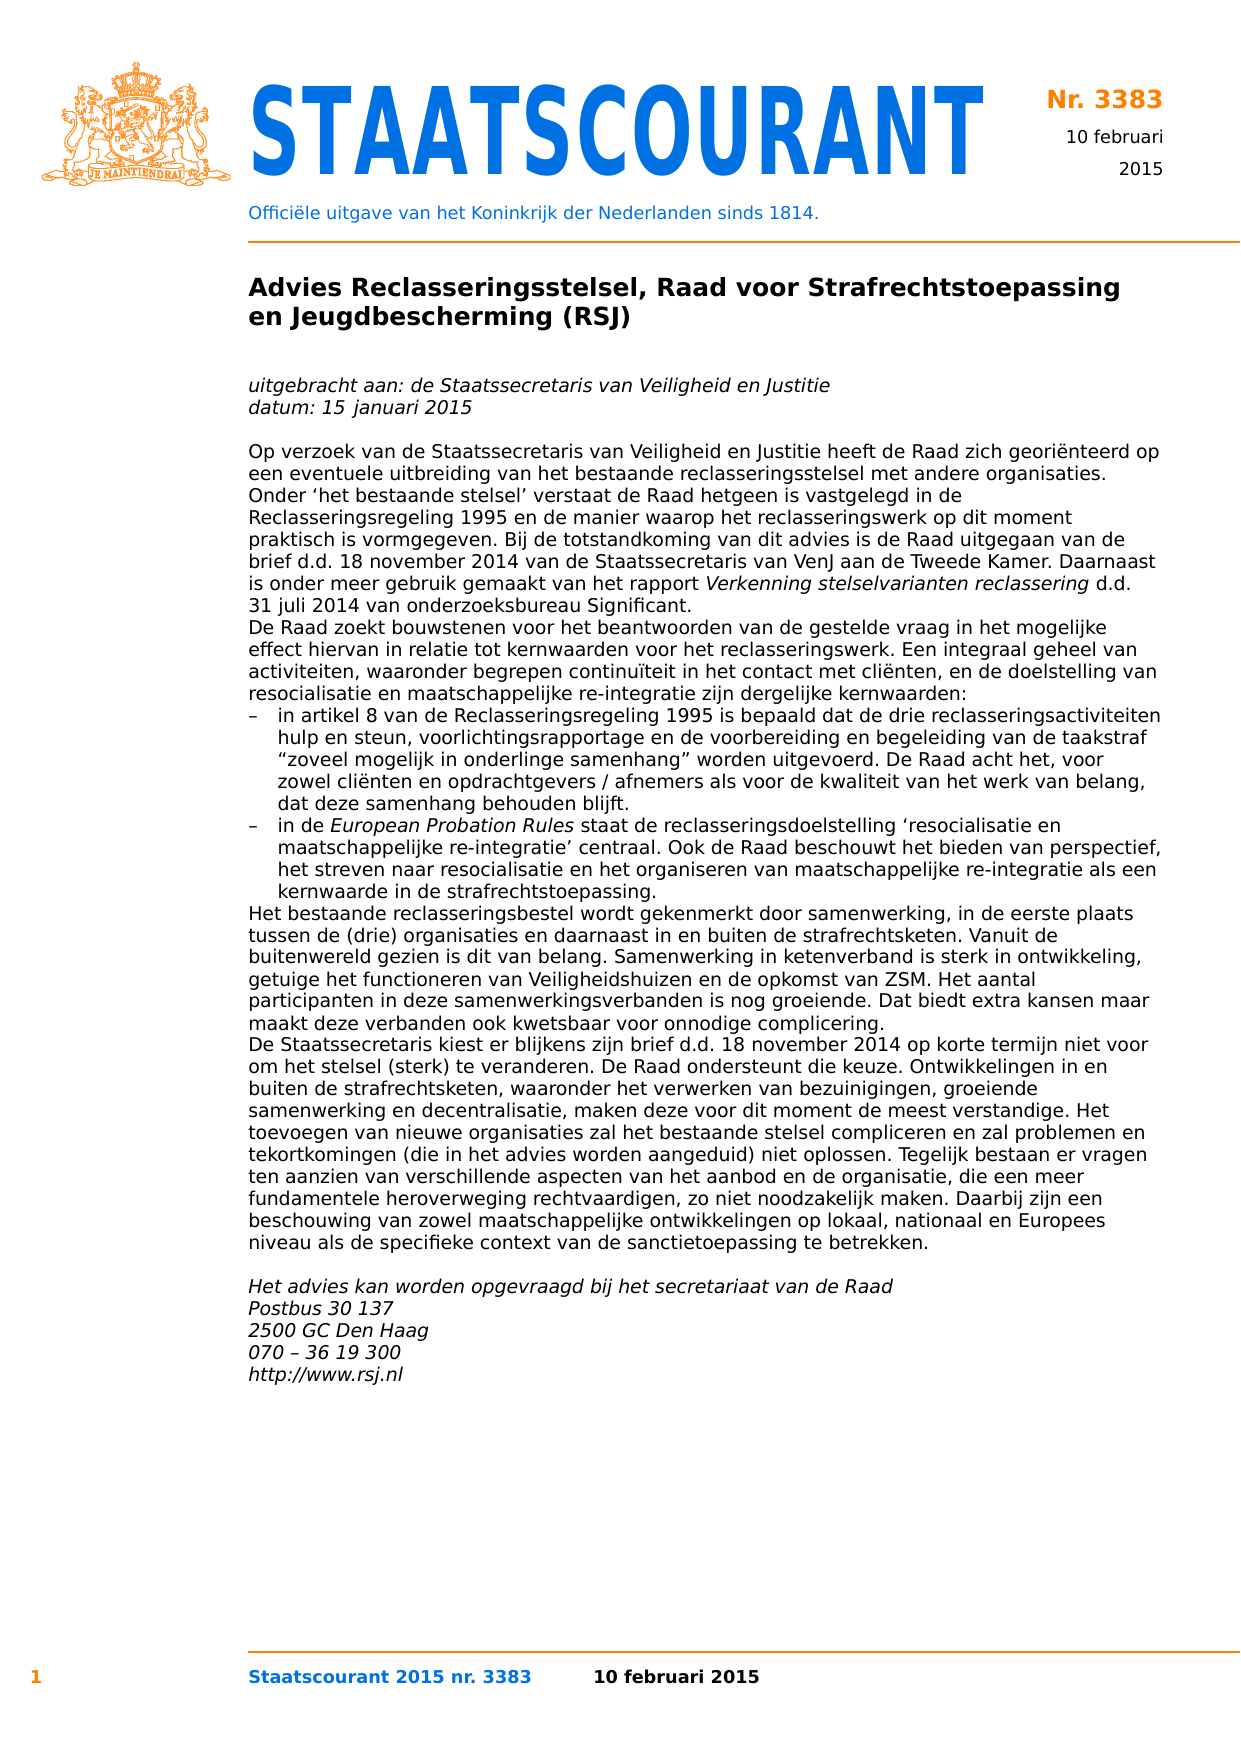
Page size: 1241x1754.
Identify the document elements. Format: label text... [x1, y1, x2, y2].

text Postbus 30 137 [248, 1298, 1163, 1320]
picture [41, 62, 231, 186]
text Op verzoek van de Staatssecretaris van Veiligheid en Justitie heeft de Raad zich georiënteerd op een eventuele uitbreiding van het bestaande reclasseringsstelsel met andere organisaties. Onder ‘het bestaande stelsel’ verstaat de Raad hetgeen is vastgelegd in de Reclasseringsregeling 1995 en de manier waarop het reclasseringswerk op dit moment praktisch is vormgegeven. Bij de totstandkoming van dit advies is de Raad uitgegaan van de brief d.d. 18 november 2014 van de Staatssecretaris van VenJ aan de Tweede Kamer. Daarnaast is onder meer gebruik gemaakt van het rapport Verkenning stelselvarianten reclassering d.d. 31 juli 2014 van onderzoeksbureau Significant. [248, 441, 1163, 617]
text 2500 GC Den Haag [248, 1320, 1163, 1342]
subtitle Advies Reclasseringsstelsel, Raad voor Strafrechtstoepassing en Jeugdbescherming (RSJ) [248, 273, 1163, 331]
text – in de European Probation Rules staat de reclasseringsdoelstelling ‘resocialisatie en maatschappelijke re-integratie’ centraal. Ook de Raad beschouwt het bieden van perspectief, het streven naar resocialisatie en het organiseren van maatschappelijke re-integratie als een kernwaarde in de strafrechtstoepassing. [248, 814, 1163, 902]
text Het advies kan worden opgevraagd bij het secretariaat van de Raad [248, 1276, 1163, 1298]
text 070 – 36 19 300 [248, 1342, 1163, 1364]
table_header Nr. 3383 [998, 62, 1240, 121]
table_header STAATSCOURANT [248, 62, 998, 203]
table_cell 2015 [998, 153, 1240, 203]
table_cell Officiële uitgave van het Koninkrijk der Nederlanden sinds 1814. [248, 203, 1240, 241]
table_cell 10 februari [998, 121, 1240, 153]
table_header [25, 62, 248, 241]
text De Staatssecretaris kiest er blijkens zijn brief d.d. 18 november 2014 op korte termijn niet voor om het stelsel (sterk) te veranderen. De Raad ondersteunt die keuze. Ontwikkelingen in en buiten de strafrechtsketen, waaronder het verwerken van bezuinigingen, groeiende samenwerking en decentralisatie, maken deze voor dit moment de meest verstandige. Het toevoegen van nieuwe organisaties zal het bestaande stelsel compliceren en zal problemen en tekortkomingen (die in het advies worden aangeduid) niet oplossen. Tegelijk bestaan er vragen ten aanzien van verschillende aspecten van het aanbod en de organisatie, die een meer fundamentele heroverweging rechtvaardigen, zo niet noodzakelijk maken. Daarbij zijn een beschouwing van zowel maatschappelijke ontwikkelingen op lokaal, nationaal en Europees niveau als de specifieke context van de sanctietoepassing te betrekken. [248, 1034, 1163, 1254]
text Het bestaande reclasseringsbestel wordt gekenmerkt door samenwerking, in de eerste plaats tussen de (drie) organisaties en daarnaast in en buiten de strafrechtsketen. Vanuit de buitenwereld gezien is dit van belang. Samenwerking in ketenverband is sterk in ontwikkeling, getuige het functioneren van Veiligheidshuizen en de opkomst van ZSM. Het aantal participanten in deze samenwerkingsverbanden is nog groeiende. Dat biedt extra kansen maar maakt deze verbanden ook kwetsbaar voor onnodige complicering. [248, 902, 1163, 1034]
text uitgebracht aan: de Staatssecretaris van Veiligheid en Justitie [248, 375, 1163, 397]
text datum: 15 januari 2015 [248, 397, 1163, 419]
text http://www.rsj.nl [248, 1364, 1163, 1386]
text – in artikel 8 van de Reclasseringsregeling 1995 is bepaald dat de drie reclasseringsactiviteiten hulp en steun, voorlichtingsrapportage en de voorbereiding en begeleiding van de taakstraf “zoveel mogelijk in onderlinge samenhang” worden uitgevoerd. De Raad acht het, voor zowel cliënten en opdrachtgevers / afnemers als voor de kwaliteit van het werk van belang, dat deze samenhang behouden blijft. [248, 705, 1163, 814]
text De Raad zoekt bouwstenen voor het beantwoorden van de gestelde vraag in het mogelijke effect hiervan in relatie tot kernwaarden voor het reclasseringswerk. Een integraal geheel van activiteiten, waaronder begrepen continuïteit in het contact met cliënten, en de doelstelling van resocialisatie en maatschappelijke re-integratie zijn dergelijke kernwaarden: [248, 617, 1163, 705]
